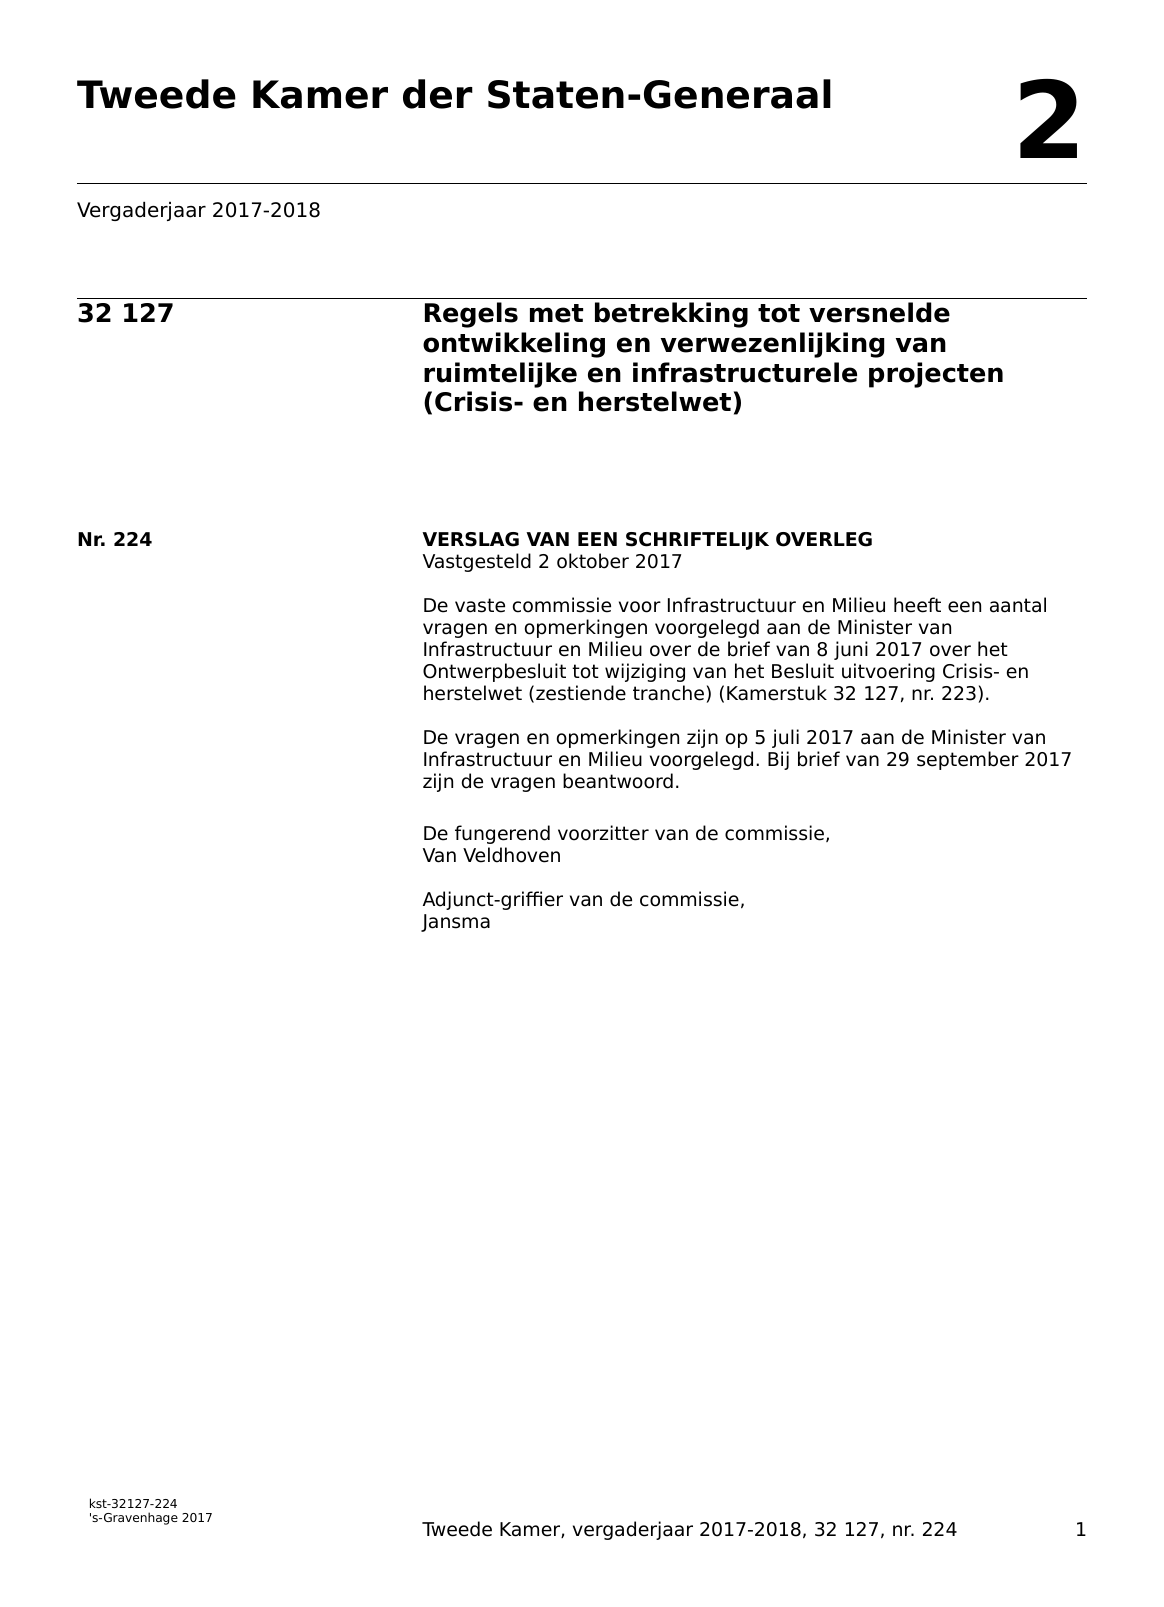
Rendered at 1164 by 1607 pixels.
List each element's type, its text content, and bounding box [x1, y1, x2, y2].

table_header Tweede Kamer der Staten-Generaal [77, 59, 886, 183]
subtitle 32 127 Regels met betrekking tot versnelde ontwikkeling en verwezenlijking van ruimtelijke en infrastructurele projecten (Crisis- en herstelwet) [77, 299, 1087, 418]
text 's-Gravenhage 2017 [88, 1511, 323, 1525]
text De vragen en opmerkingen zijn op 5 juli 2017 aan de Minister van Infrastructuur en Milieu voorgelegd. Bij brief van 29 september 2017 zijn de vragen beantwoord. [422, 727, 1087, 793]
text De fungerend voorzitter van de commissie, Van Veldhoven [422, 823, 1087, 867]
table_cell Vergaderjaar 2017-2018 [77, 184, 1087, 298]
text Adjunct-griffier van de commissie, Jansma [422, 889, 1087, 933]
text De vaste commissie voor Infrastructuur en Milieu heeft een aantal vragen en opmerkingen voorgelegd aan de Minister van Infrastructuur en Milieu over de brief van 8 juni 2017 over het Ontwerpbesluit tot wijziging van het Besluit uitvoering Crisis- en herstelwet (zestiende tranche) (Kamerstuk 32 127, nr. 223). [422, 595, 1087, 705]
text Vastgesteld 2 oktober 2017 [422, 551, 1087, 573]
text kst-32127-224 [88, 1497, 323, 1511]
subtitle Nr. 224 VERSLAG VAN EEN SCHRIFTELIJK OVERLEG [77, 529, 1087, 551]
table_header 2 [886, 59, 1087, 183]
